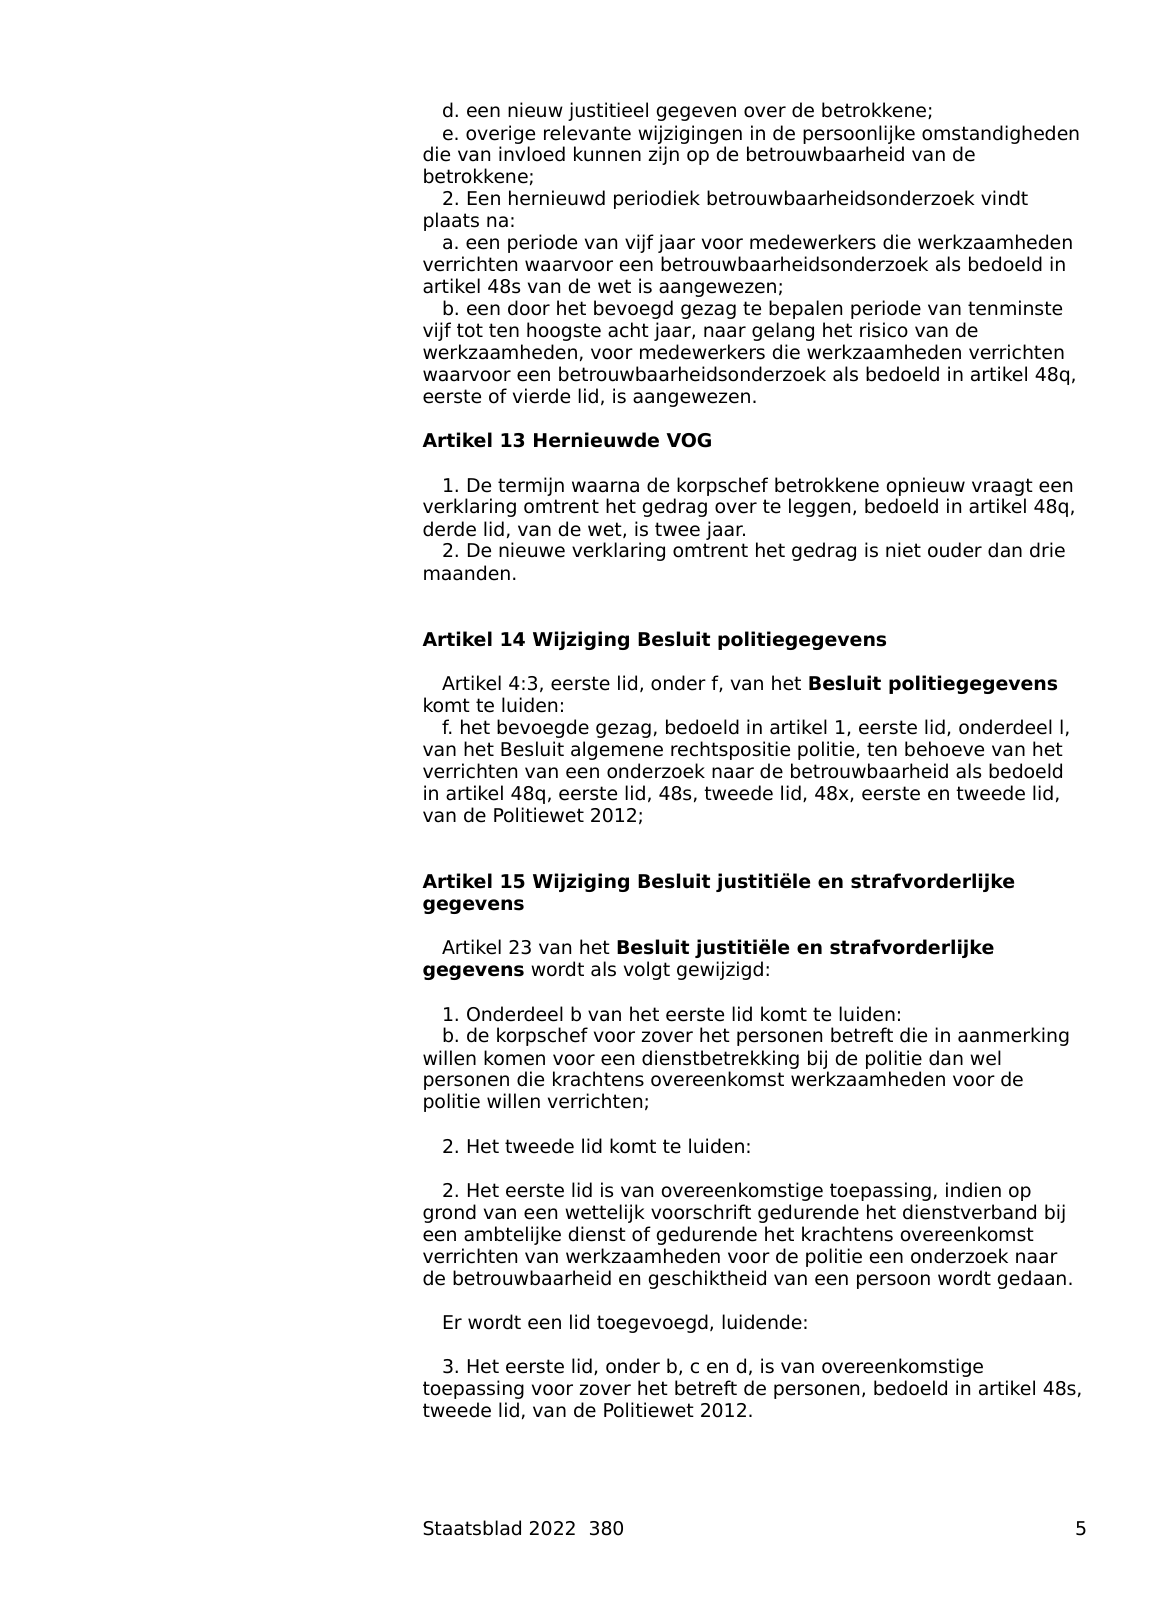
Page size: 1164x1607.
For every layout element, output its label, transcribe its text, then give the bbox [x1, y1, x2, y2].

text b. de korpschef voor zover het personen betreft die in aanmerking willen komen voor een dienstbetrekking bij de politie dan wel personen die krachtens overeenkomst werkzaamheden voor de politie willen verrichten; [422, 1025, 1087, 1113]
text 1. Onderdeel b van het eerste lid komt te luiden: [422, 1003, 1087, 1025]
text 2. Het eerste lid is van overeenkomstige toepassing, indien op grond van een wettelijk voorschrift gedurende het dienstverband bij een ambtelijke dienst of gedurende het krachtens overeenkomst verrichten van werkzaamheden voor de politie een onderzoek naar de betrouwbaarheid en geschiktheid van een persoon wordt gedaan. [422, 1180, 1087, 1289]
text f. het bevoegde gezag, bedoeld in artikel 1, eerste lid, onderdeel l, van het Besluit algemene rechtspositie politie, ten behoeve van het verrichten van een onderzoek naar de betrouwbaarheid als bedoeld in artikel 48q, eerste lid, 48s, tweede lid, 48x, eerste en tweede lid, van de Politiewet 2012; [422, 717, 1087, 827]
subtitle Artikel 15 Wijziging Besluit justitiële en strafvorderlijke gegevens [422, 871, 1087, 915]
text 2. Het tweede lid komt te luiden: [422, 1136, 1087, 1157]
text b. een door het bevoegd gezag te bepalen periode van tenminste vijf tot ten hoogste acht jaar, naar gelang het risico van de werkzaamheden, voor medewerkers die werkzaamheden verrichten waarvoor een betrouwbaarheidsonderzoek als bedoeld in artikel 48q, eerste of vierde lid, is aangewezen. [422, 298, 1087, 408]
text 3. Het eerste lid, onder b, c en d, is van overeenkomstige toepassing voor zover het betreft de personen, bedoeld in artikel 48s, tweede lid, van de Politiewet 2012. [422, 1356, 1087, 1422]
text a. een periode van vijf jaar voor medewerkers die werkzaamheden verrichten waarvoor een betrouwbaarheidsonderzoek als bedoeld in artikel 48s van de wet is aangewezen; [422, 232, 1087, 298]
text e. overige relevante wijzigingen in de persoonlijke omstandigheden die van invloed kunnen zijn op de betrouwbaarheid van de betrokkene; [422, 122, 1087, 188]
subtitle Artikel 14 Wijziging Besluit politiegegevens [422, 629, 1087, 651]
text Artikel 23 van het Besluit justitiële en strafvorderlijke gegevens wordt als volgt gewijzigd: [422, 937, 1087, 981]
text 2. Een hernieuwd periodiek betrouwbaarheidsonderzoek vindt plaats na: [422, 188, 1087, 232]
text 2. De nieuwe verklaring omtrent het gedrag is niet ouder dan drie maanden. [422, 540, 1087, 584]
text 1. De termijn waarna de korpschef betrokkene opnieuw vraagt een verklaring omtrent het gedrag over te leggen, bedoeld in artikel 48q, derde lid, van de wet, is twee jaar. [422, 474, 1087, 540]
subtitle Artikel 13 Hernieuwde VOG [422, 430, 1087, 452]
text Artikel 4:3, eerste lid, onder f, van het Besluit politiegegevens komt te luiden: [422, 673, 1087, 717]
text d. een nieuw justitieel gegeven over de betrokkene; [422, 100, 1087, 122]
text Er wordt een lid toegevoegd, luidende: [422, 1312, 1087, 1334]
